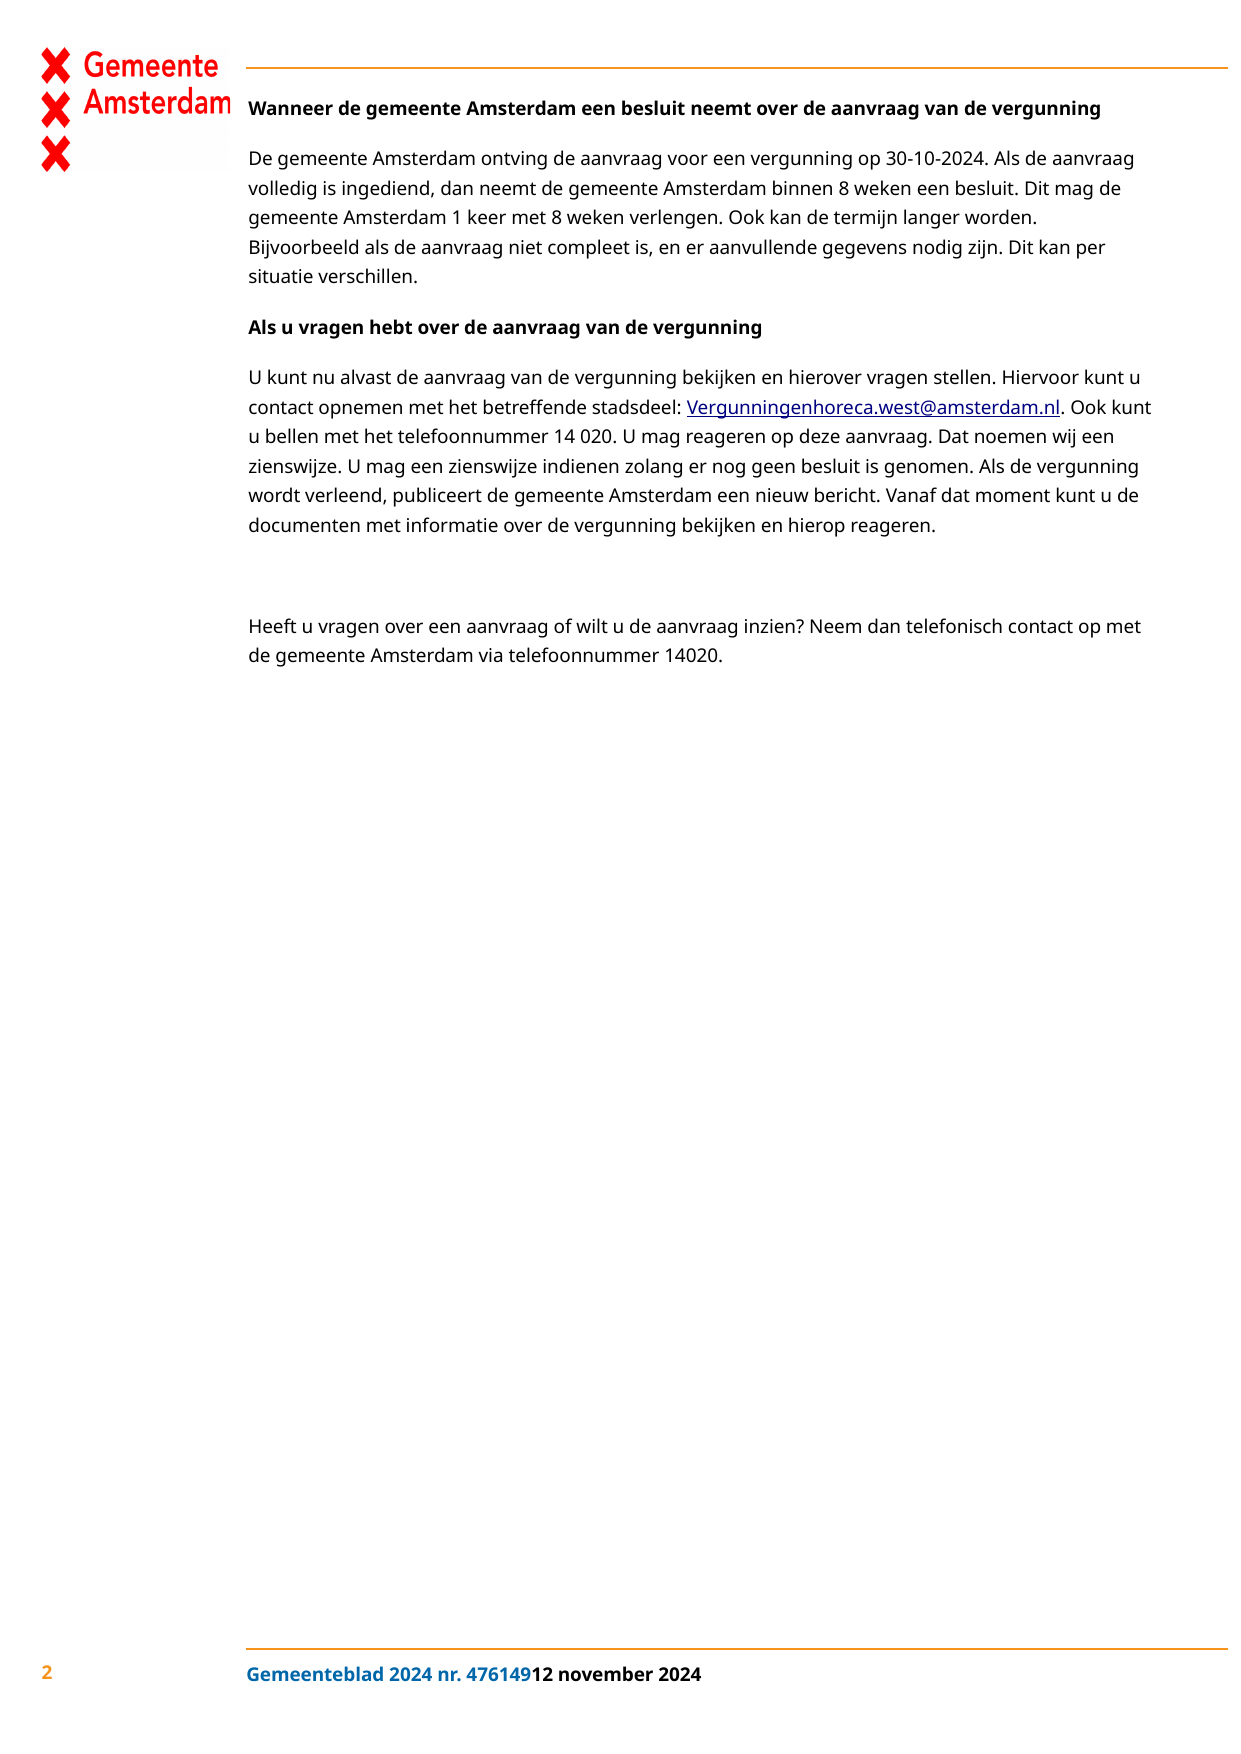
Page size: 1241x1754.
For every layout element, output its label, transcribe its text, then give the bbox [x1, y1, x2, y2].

picture [41, 47, 231, 172]
text Als u vragen hebt over de aanvraag van de vergunning [248, 314, 1152, 340]
text U kunt nu alvast de aanvraag van de vergunning bekijken en hierover vragen stellen. Hiervoor kunt u contact opnemen met het betreffende stadsdeel: Vergunningenhoreca.west@amsterdam.nl. Ook kunt u bellen met het telefoonnummer 14 020. U mag reageren op deze aanvraag. Dat noemen wij een zienswijze. U mag een zienswijze indienen zolang er nog geen besluit is genomen. Als de vergunning wordt verleend, publiceert de gemeente Amsterdam een nieuw bericht. Vanaf dat moment kunt u de documenten met informatie over de vergunning bekijken en hierop reageren. [248, 364, 1152, 538]
text De gemeente Amsterdam ontving de aanvraag voor een vergunning op 30-10-2024. Als de aanvraag volledig is ingediend, dan neemt de gemeente Amsterdam binnen 8 weken een besluit. Dit mag de gemeente Amsterdam 1 keer met 8 weken verlengen. Ook kan de termijn langer worden. Bijvoorbeeld als de aanvraag niet compleet is, en er aanvullende gegevens nodig zijn. Dit kan per situatie verschillen. [248, 145, 1152, 289]
text Heeft u vragen over een aanvraag of wilt u de aanvraag inzien? Neem dan telefonisch contact op met de gemeente Amsterdam via telefoonnummer 14020. [248, 613, 1152, 668]
text Wanneer de gemeente Amsterdam een besluit neemt over de aanvraag van de vergunning [248, 95, 1152, 121]
